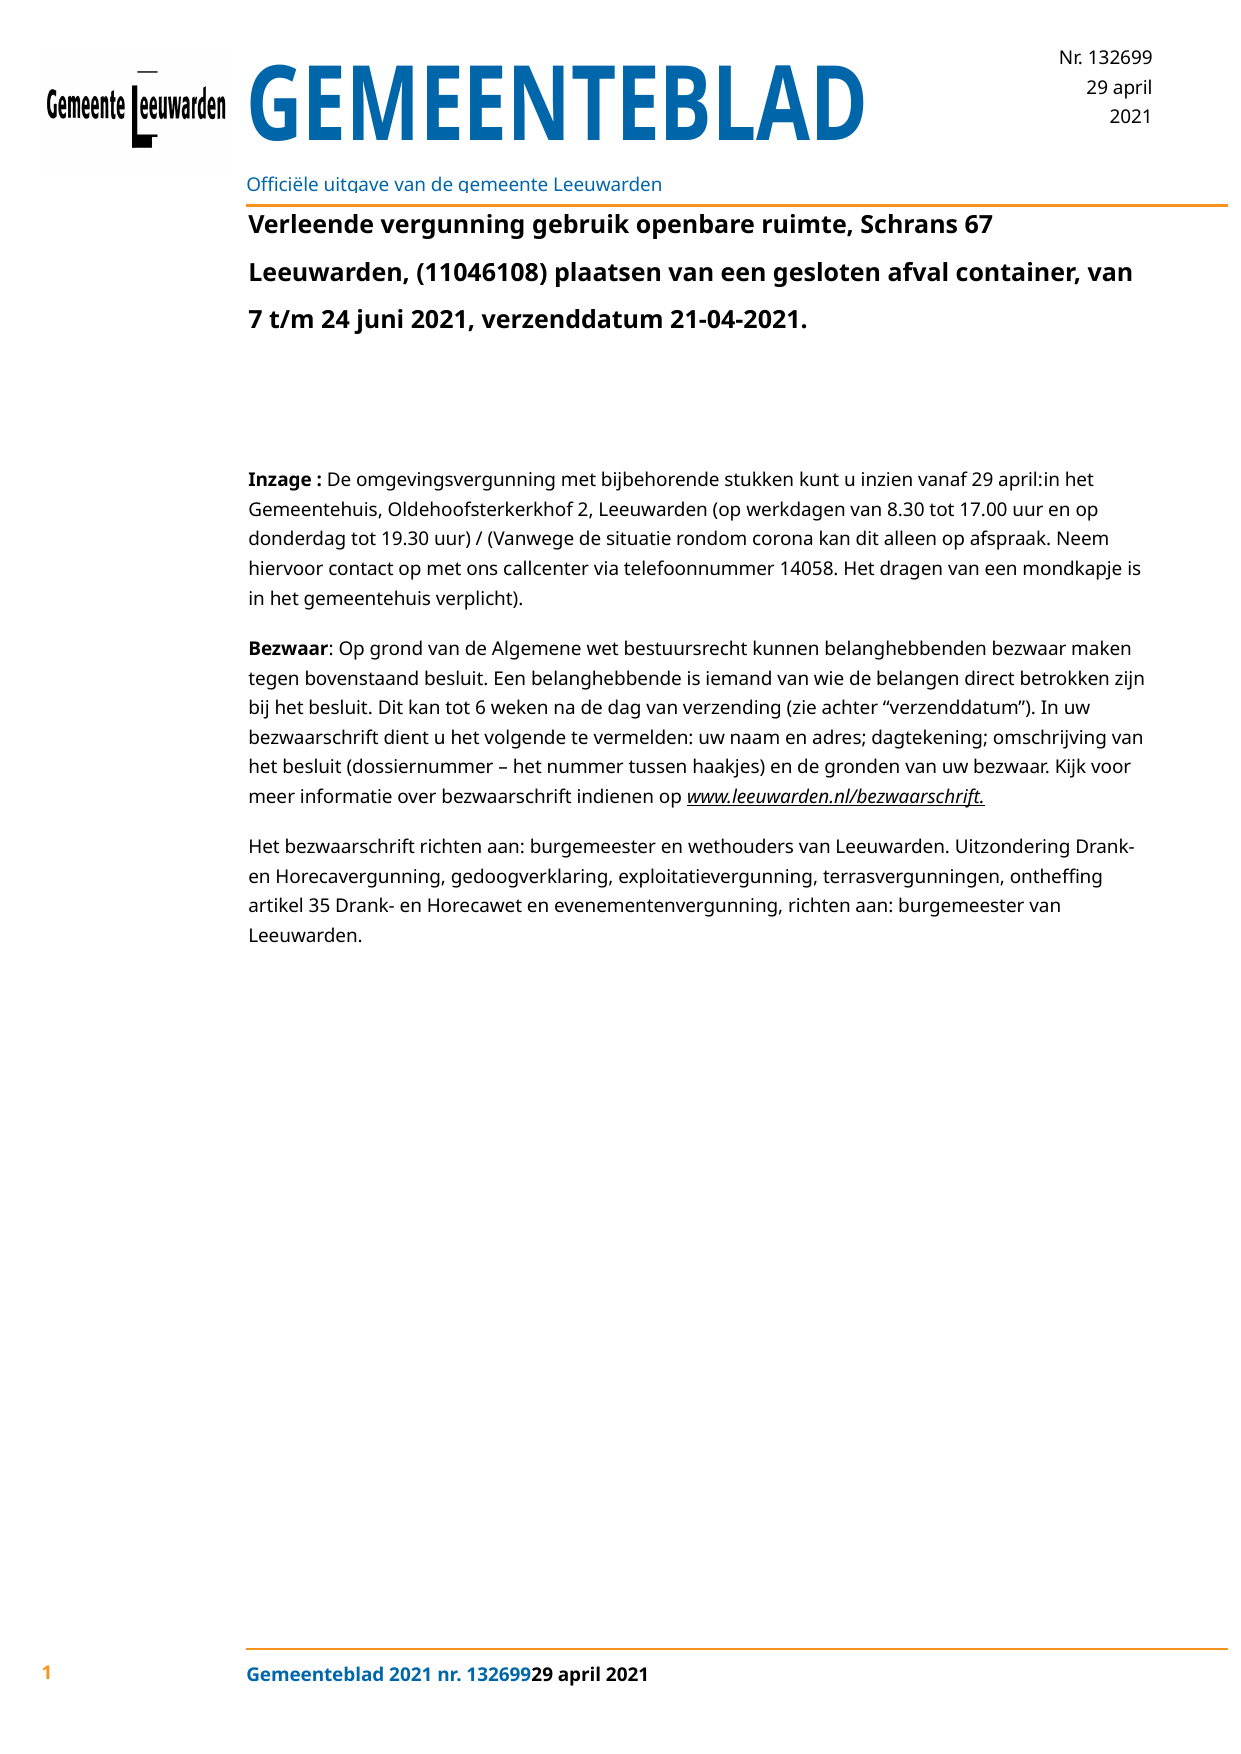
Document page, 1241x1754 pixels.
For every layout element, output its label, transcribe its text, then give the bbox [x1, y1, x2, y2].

text Inzage : De omgevingsvergunning met bijbehorende stukken kunt u inzien vanaf 29 april:in het Gemeentehuis, Oldehoofsterkerkhof 2, Leeuwarden (op werkdagen van 8.30 tot 17.00 uur en op donderdag tot 19.30 uur) / (Vanwege de situatie rondom corona kan dit alleen op afspraak. Neem hiervoor contact op met ons callcenter via telefoonnummer 14058. Het dragen van een mondkapje is in het gemeentehuis verplicht). [248, 466, 1152, 610]
text Het bezwaarschrift richten aan: burgemeester en wethouders van Leeuwarden. Uitzondering Drank- en Horecavergunning, gedoogverklaring, exploitatievergunning, terrasvergunningen, ontheffing artikel 35 Drank- en Horecawet en evenementenvergunning, richten aan: burgemeester van Leeuwarden. [248, 833, 1152, 948]
picture [41, 47, 231, 172]
text Verleende vergunning gebruik openbare ruimte, Schrans 67 Leeuwarden, (11046108) plaatsen van een gesloten afval container, van 7 t/m 24 juni 2021, verzenddatum 21-04-2021. [248, 207, 1152, 336]
text Bezwaar: Op grond van de Algemene wet bestuursrecht kunnen belanghebbenden bezwaar maken tegen bovenstaand besluit. Een belanghebbende is iemand van wie de belangen direct betrokken zijn bij het besluit. Dit kan tot 6 weken na de dag van verzending (zie achter “verzenddatum”). In uw bezwaarschrift dient u het volgende te vermelden: uw naam en adres; dagtekening; omschrijving van het besluit (dossiernummer – het nummer tussen haakjes) en de gronden van uw bezwaar. Kijk voor meer informatie over bezwaarschrift indienen op www.leeuwarden.nl/bezwaarschrift. [248, 635, 1152, 809]
